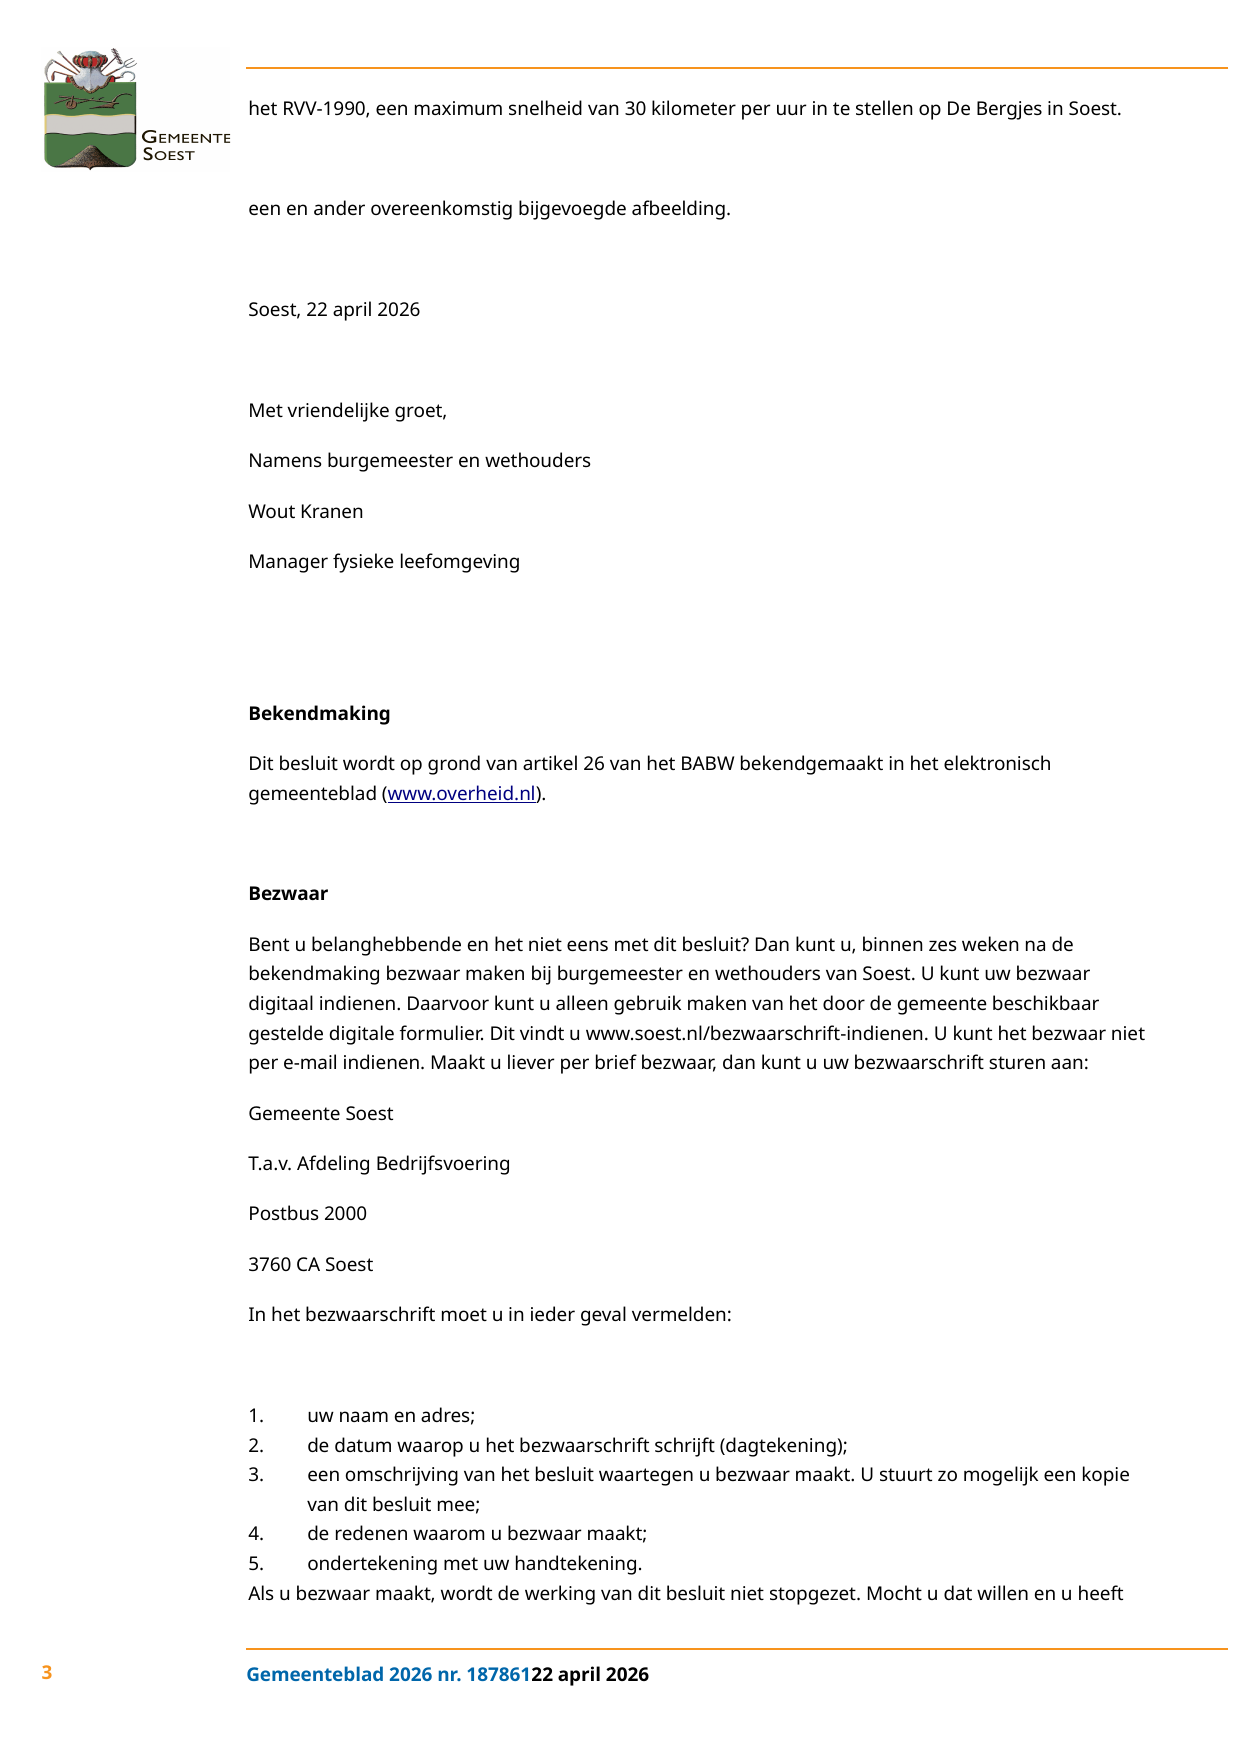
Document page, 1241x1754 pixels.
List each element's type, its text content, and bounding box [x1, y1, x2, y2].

text het RVV-1990, een maximum snelheid van 30 kilometer per uur in te stellen op De Bergjes in Soest. [248, 95, 1152, 121]
text Wout Kranen [248, 498, 1152, 524]
list een omschrijving van het besluit waartegen u bezwaar maakt. U stuurt zo mogelijk een kopie van dit besluit mee; [248, 1461, 1152, 1517]
text 3760 CA Soest [248, 1251, 1152, 1277]
text Namens burgemeester en wethouders [248, 448, 1152, 473]
text Gemeente Soest [248, 1100, 1152, 1126]
text In het bezwaarschrift moet u in ieder geval vermelden: [248, 1301, 1152, 1327]
text Met vriendelijke groet, [248, 397, 1152, 423]
text Bent u belanghebbende en het niet eens met dit besluit? Dan kunt u, binnen zes weken na de bekendmaking bezwaar maken bij burgemeester en wethouders van Soest. U kunt uw bezwaar digitaal indienen. Daarvoor kunt u alleen gebruik maken van het door de gemeente beschikbaar gestelde digitale formulier. Dit vindt u www.soest.nl/bezwaarschrift-indienen. U kunt het bezwaar niet per e-mail indienen. Maakt u liever per brief bezwaar, dan kunt u uw bezwaarschrift sturen aan: [248, 931, 1152, 1075]
text Dit besluit wordt op grond van artikel 26 van het BABW bekendgemaakt in het elektronisch gemeenteblad (www.overheid.nl). [248, 750, 1152, 806]
text Als u bezwaar maakt, wordt de werking van dit besluit niet stopgezet. Mocht u dat willen en u heeft [248, 1580, 1152, 1606]
picture [41, 47, 231, 172]
text T.a.v. Afdeling Bedrijfsvoering [248, 1150, 1152, 1176]
text Soest, 22 april 2026 [248, 296, 1152, 322]
text Bezwaar [248, 881, 1152, 906]
list uw naam en adres; [248, 1402, 1152, 1428]
text Postbus 2000 [248, 1201, 1152, 1226]
text Bekendmaking [248, 700, 1152, 726]
text Manager fysieke leefomgeving [248, 548, 1152, 574]
list de datum waarop u het bezwaarschrift schrijft (dagtekening); [248, 1432, 1152, 1458]
text een en ander overeenkomstig bijgevoegde afbeelding. [248, 196, 1152, 221]
list de redenen waarom u bezwaar maakt; [248, 1521, 1152, 1546]
list ondertekening met uw handtekening. [248, 1550, 1152, 1576]
